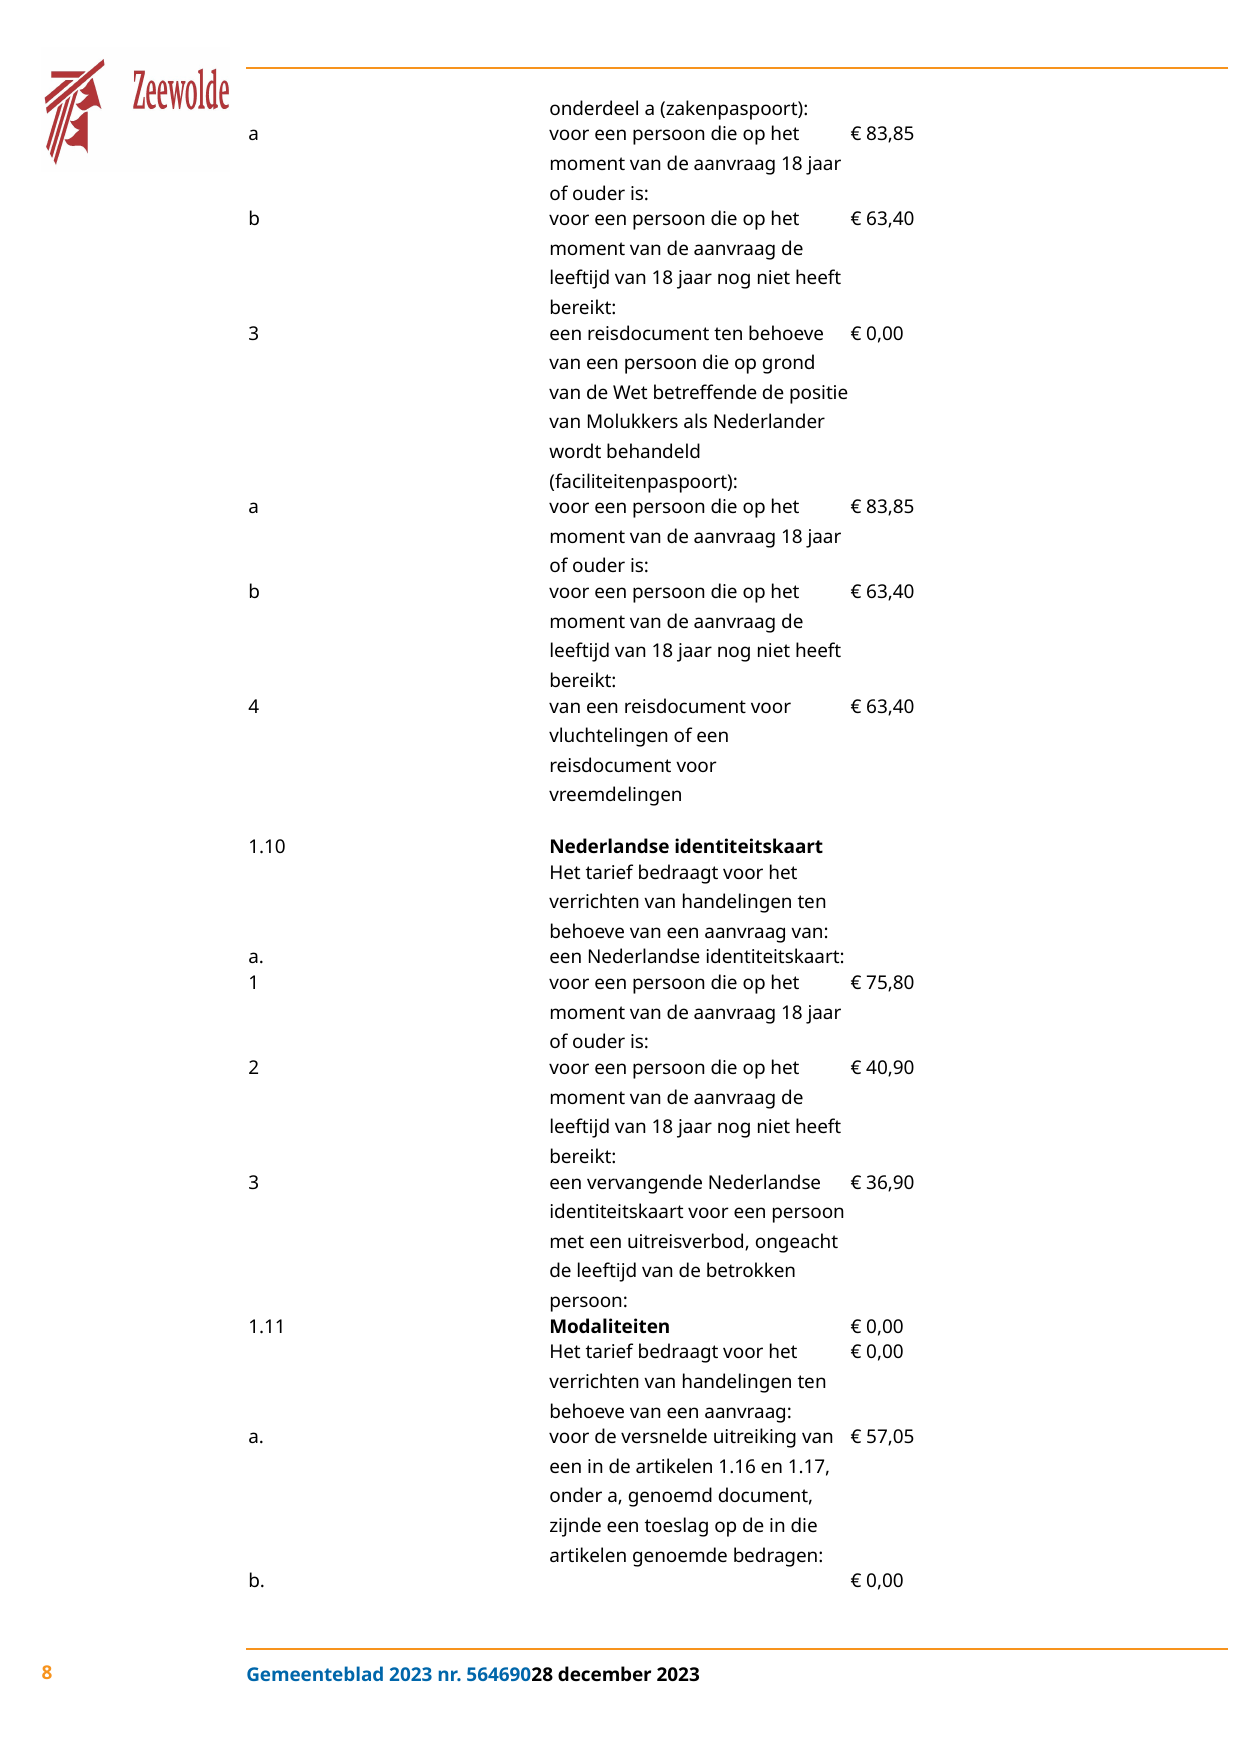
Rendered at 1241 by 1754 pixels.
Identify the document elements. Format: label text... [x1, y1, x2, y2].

table_cell b [248, 579, 549, 693]
table_cell [549, 808, 850, 833]
table_cell 3 [248, 1169, 549, 1313]
table_cell voor een persoon die op het moment van de aanvraag 18 jaar of ouder is: [549, 121, 850, 205]
table_cell [248, 859, 549, 944]
table_cell [850, 859, 1152, 944]
table_cell voor een persoon die op het moment van de aanvraag de leeftijd van 18 jaar nog niet heeft bereikt: [549, 205, 850, 320]
table_cell a. [248, 1424, 549, 1568]
table_cell € 0,00 [850, 1568, 1152, 1593]
table_cell voor een persoon die op het moment van de aanvraag 18 jaar of ouder is: [549, 494, 850, 578]
picture [41, 47, 231, 172]
table_cell voor een persoon die op het moment van de aanvraag 18 jaar of ouder is: [549, 970, 850, 1054]
table_cell € 0,00 [850, 1313, 1152, 1339]
table_cell 2 [248, 1054, 549, 1169]
table_cell € 36,90 [850, 1169, 1152, 1313]
table_cell [850, 95, 1152, 121]
table_cell een vervangende Nederlandse identiteitskaart voor een persoon met een uitreisverbod, ongeacht de leeftijd van de betrokken persoon: [549, 1169, 850, 1313]
table_cell Het tarief bedraagt voor het verrichten van handelingen ten behoeve van een aanvraag: [549, 1339, 850, 1423]
table_cell [248, 1339, 549, 1423]
table_cell € 63,40 [850, 205, 1152, 320]
table_cell [248, 808, 549, 833]
table_cell € 83,85 [850, 121, 1152, 205]
table_cell € 63,40 [850, 579, 1152, 693]
table_cell voor een persoon die op het moment van de aanvraag de leeftijd van 18 jaar nog niet heeft bereikt: [549, 579, 850, 693]
table_cell 4 [248, 693, 549, 807]
table_cell voor een persoon die op het moment van de aanvraag de leeftijd van 18 jaar nog niet heeft bereikt: [549, 1054, 850, 1169]
table_cell € 40,90 [850, 1054, 1152, 1169]
table_cell a [248, 121, 549, 205]
table_cell b. [248, 1568, 549, 1593]
table_cell [850, 944, 1152, 969]
table_cell b [248, 205, 549, 320]
table_cell € 75,80 [850, 970, 1152, 1054]
table_cell voor de versnelde uitreiking van een in de artikelen 1.16 en 1.17, onder a, genoemd document, zijnde een toeslag op de in die artikelen genoemde bedragen: [549, 1424, 850, 1568]
table_cell 1.10 [248, 833, 549, 859]
table_cell [850, 808, 1152, 833]
table_cell Modaliteiten [549, 1313, 850, 1339]
table_cell een reisdocument ten behoeve van een persoon die op grond van de Wet betreffende de positie van Molukkers als Nederlander wordt behandeld (faciliteitenpaspoort): [549, 320, 850, 493]
table_cell € 63,40 [850, 693, 1152, 807]
table_cell € 57,05 [850, 1424, 1152, 1568]
table_cell [549, 1568, 850, 1593]
table_cell € 0,00 [850, 1339, 1152, 1423]
table_cell van een reisdocument voor vluchtelingen of een reisdocument voor vreemdelingen [549, 693, 850, 807]
table_cell € 0,00 [850, 320, 1152, 493]
table_cell a [248, 494, 549, 578]
table_cell [850, 833, 1152, 859]
table_cell Het tarief bedraagt voor het verrichten van handelingen ten behoeve van een aanvraag van: [549, 859, 850, 944]
table_cell 1.11 [248, 1313, 549, 1339]
table_cell een Nederlandse identiteitskaart: [549, 944, 850, 969]
table_cell Nederlandse identiteitskaart [549, 833, 850, 859]
table_cell [248, 95, 549, 121]
table_cell € 83,85 [850, 494, 1152, 578]
table_cell onderdeel a (zakenpaspoort): [549, 95, 850, 121]
table_cell 3 [248, 320, 549, 493]
table_cell a. [248, 944, 549, 969]
table_cell 1 [248, 970, 549, 1054]
